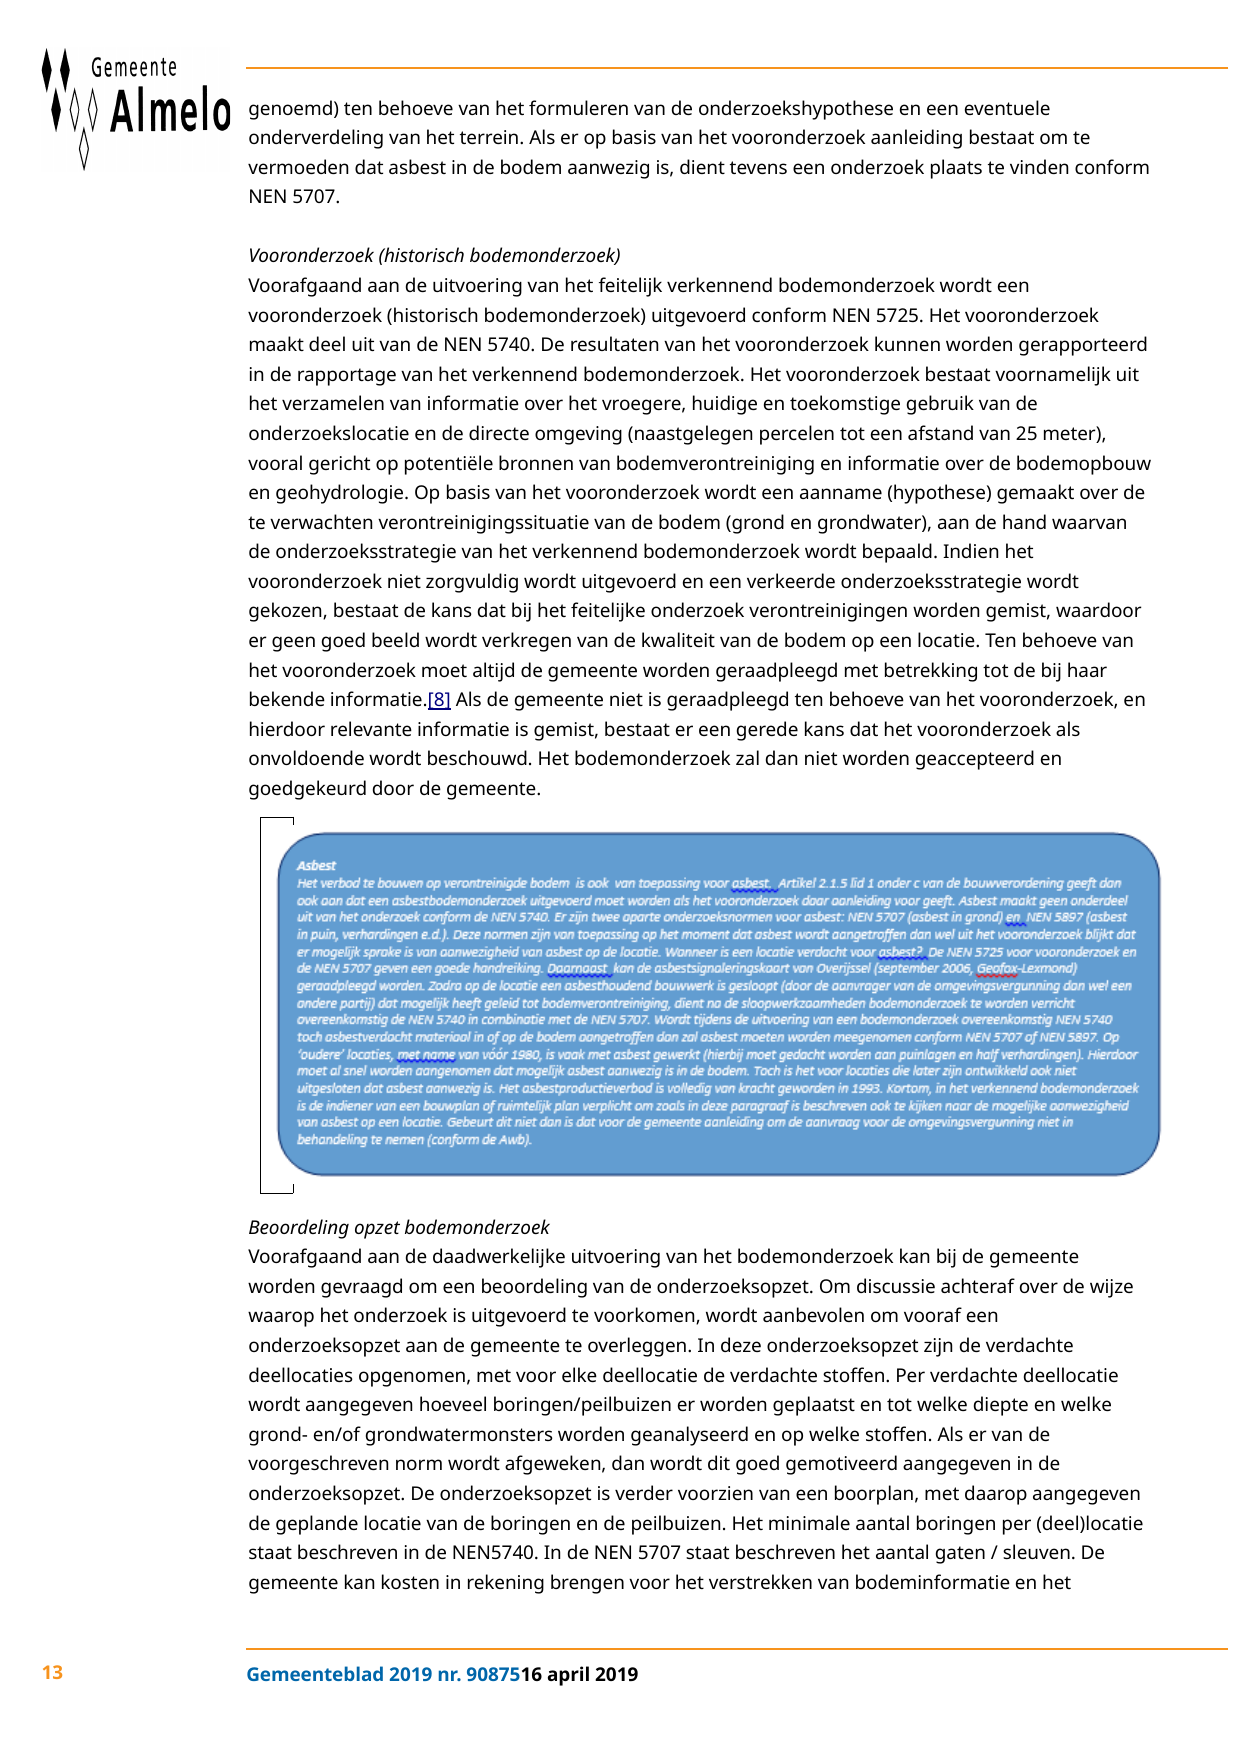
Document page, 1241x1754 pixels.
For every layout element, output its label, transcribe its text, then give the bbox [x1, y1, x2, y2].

text genoemd) ten behoeve van het formuleren van de onderzoekshypothese en een eventuele onderverdeling van het terrein. Als er op basis van het vooronderzoek aanleiding bestaat om te vermoeden dat asbest in de bodem aanwezig is, dient tevens een onderzoek plaats te vinden conform NEN 5707. [248, 95, 1152, 209]
text Voorafgaand aan de daadwerkelijke uitvoering van het bodemonderzoek kan bij de gemeente worden gevraagd om een beoordeling van de onderzoeksopzet. Om discussie achteraf over de wijze waarop het onderzoek is uitgevoerd te voorkomen, wordt aanbevolen om vooraf een onderzoeksopzet aan de gemeente te overleggen. In deze onderzoeksopzet zijn de verdachte deellocaties opgenomen, met voor elke deellocatie de verdachte stoffen. Per verdachte deellocatie wordt aangegeven hoeveel boringen/peilbuizen er worden geplaatst en tot welke diepte en welke grond- en/of grondwatermonsters worden geanalyseerd en op welke stoffen. Als er van de voorgeschreven norm wordt afgeweken, dan wordt dit goed gemotiveerd aangegeven in de onderzoeksopzet. De onderzoeksopzet is verder voorzien van een boorplan, met daarop aangegeven de geplande locatie van de boringen en de peilbuizen. Het minimale aantal boringen per (deel)locatie staat beschreven in de NEN5740. In de NEN 5707 staat beschreven het aantal gaten / sleuven. De gemeente kan kosten in rekening brengen voor het verstrekken van bodeminformatie en het [248, 1243, 1152, 1595]
picture [41, 47, 231, 172]
text Voorafgaand aan de uitvoering van het feitelijk verkennend bodemonderzoek wordt een vooronderzoek (historisch bodemonderzoek) uitgevoerd conform NEN 5725. Het vooronderzoek maakt deel uit van de NEN 5740. De resultaten van het vooronderzoek kunnen worden gerapporteerd in de rapportage van het verkennend bodemonderzoek. Het vooronderzoek bestaat voornamelijk uit het verzamelen van informatie over het vroegere, huidige en toekomstige gebruik van de onderzoekslocatie en de directe omgeving (naastgelegen percelen tot een afstand van 25 meter), vooral gericht op potentiële bronnen van bodemverontreiniging en informatie over de bodemopbouw en geohydrologie. Op basis van het vooronderzoek wordt een aanname (hypothese) gemaakt over de te verwachten verontreinigingssituatie van de bodem (grond en grondwater), aan de hand waarvan de onderzoeksstrategie van het verkennend bodemonderzoek wordt bepaald. Indien het vooronderzoek niet zorgvuldig wordt uitgevoerd en een verkeerde onderzoeksstrategie wordt gekozen, bestaat de kans dat bij het feitelijke onderzoek verontreinigingen worden gemist, waardoor er geen goed beeld wordt verkregen van de kwaliteit van de bodem op een locatie. Ten behoeve van het vooronderzoek moet altijd de gemeente worden geraadpleegd met betrekking tot de bij haar bekende informatie.[8] Als de gemeente niet is geraadpleegd ten behoeve van het vooronderzoek, en hierdoor relevante informatie is gemist, bestaat er een gerede kans dat het vooronderzoek als onvoldoende wordt beschouwd. Het bodemonderzoek zal dan niet worden geaccepteerd en goedgekeurd door de gemeente. [248, 272, 1152, 801]
text Beoordeling opzet bodemonderzoek [248, 1214, 1152, 1240]
text Vooronderzoek (historisch bodemonderzoek) [248, 243, 1152, 268]
picture [268, 825, 1173, 1184]
